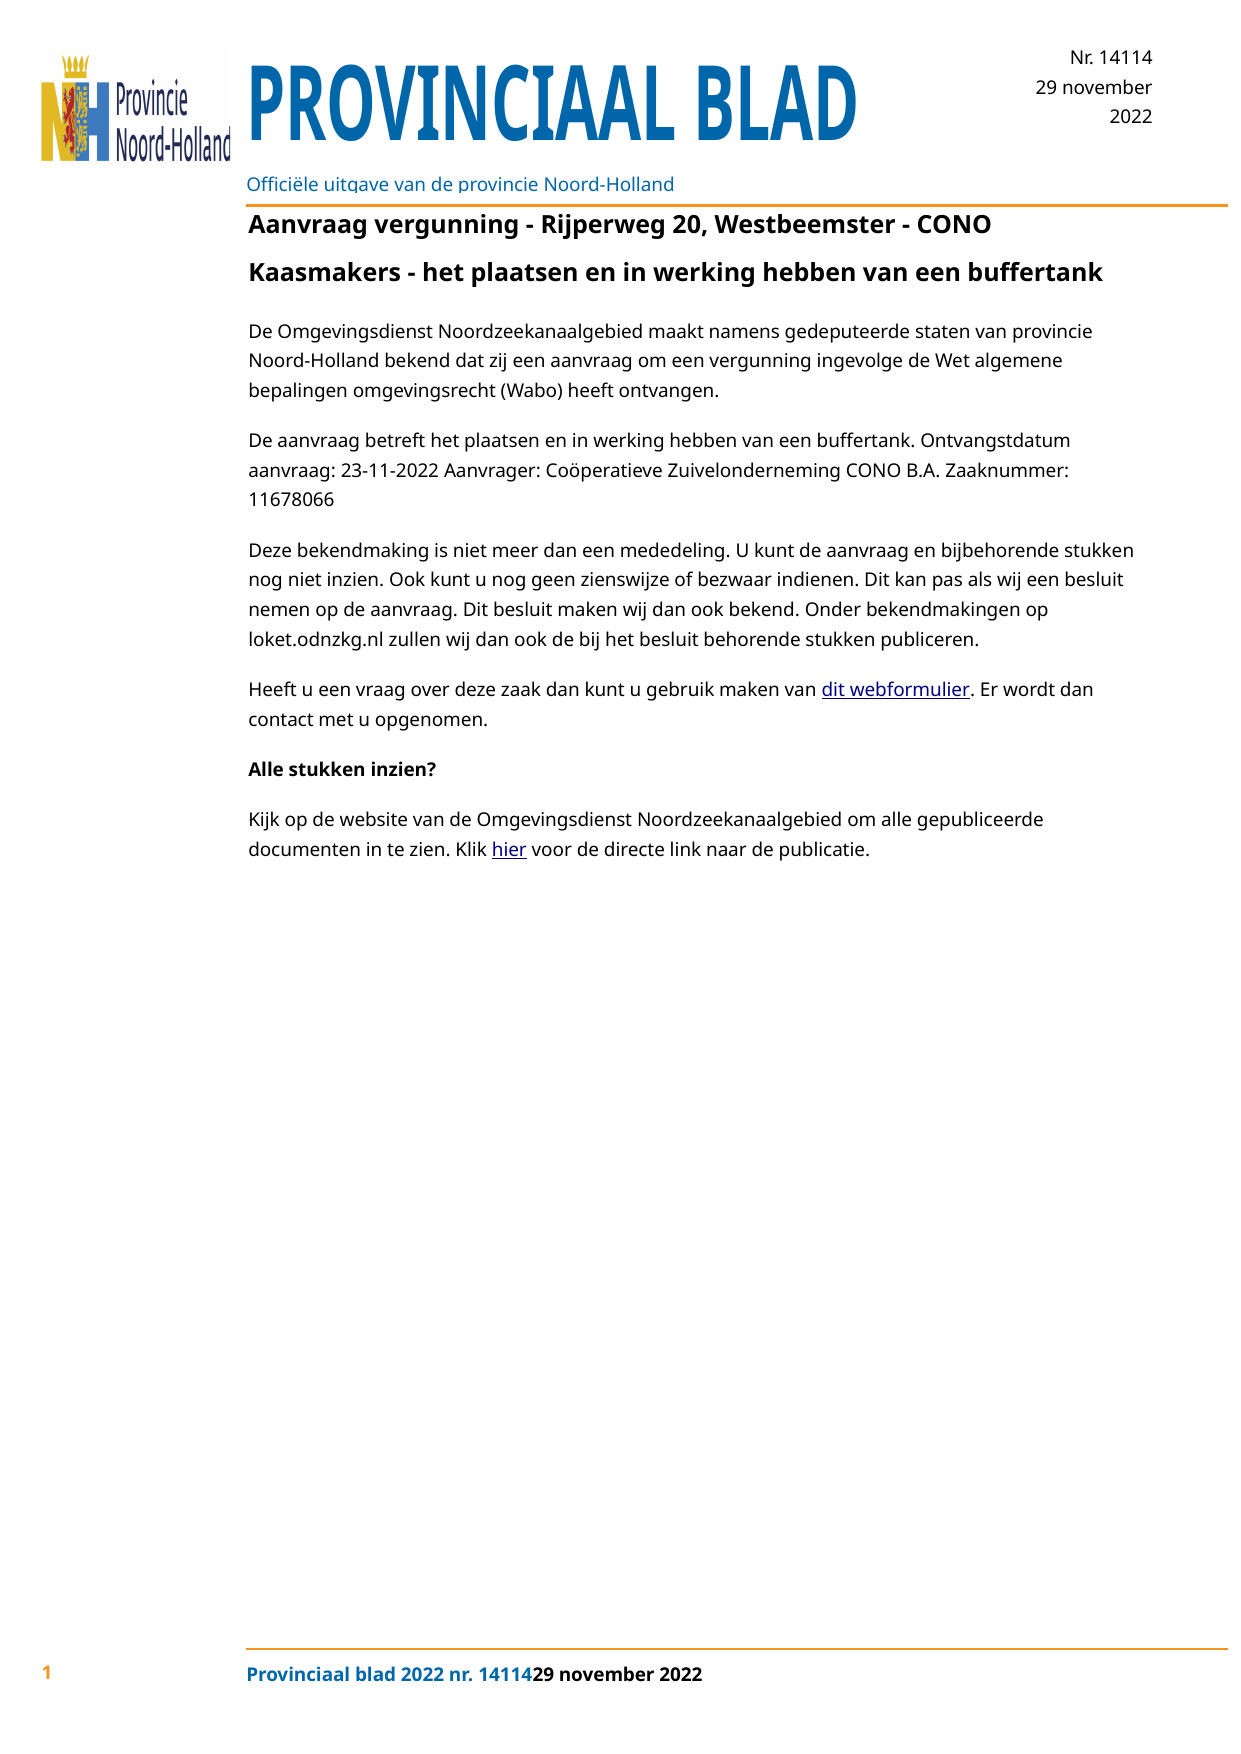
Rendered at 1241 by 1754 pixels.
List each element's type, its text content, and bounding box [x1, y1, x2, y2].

picture [41, 47, 231, 172]
text Aanvraag vergunning - Rijperweg 20, Westbeemster - CONO Kaasmakers - het plaatsen en in werking hebben van een buffertank [248, 207, 1152, 288]
text De aanvraag betreft het plaatsen en in werking hebben van een buffertank. Ontvangstdatum aanvraag: 23-11-2022 Aanvrager: Coöperatieve Zuivelonderneming CONO B.A. Zaaknummer: 11678066 [248, 427, 1152, 512]
text Alle stukken inzien? [248, 756, 1152, 782]
text Deze bekendmaking is niet meer dan een mededeling. U kunt de aanvraag en bijbehorende stukken nog niet inzien. Ook kunt u nog geen zienswijze of bezwaar indienen. Dit kan pas als wij een besluit nemen op de aanvraag. Dit besluit maken wij dan ook bekend. Onder bekendmakingen op loket.odnzkg.nl zullen wij dan ook de bij het besluit behorende stukken publiceren. [248, 537, 1152, 652]
text Heeft u een vraag over deze zaak dan kunt u gebruik maken van dit webformulier. Er wordt dan contact met u opgenomen. [248, 676, 1152, 732]
text Kijk op de website van de Omgevingsdienst Noordzeekanaalgebied om alle gepubliceerde documenten in te zien. Klik hier voor de directe link naar de publicatie. [248, 807, 1152, 862]
text De Omgevingsdienst Noordzeekanaalgebied maakt namens gedeputeerde staten van provincie Noord-Holland bekend dat zij een aanvraag om een vergunning ingevolge de Wet algemene bepalingen omgevingsrecht (Wabo) heeft ontvangen. [248, 318, 1152, 403]
